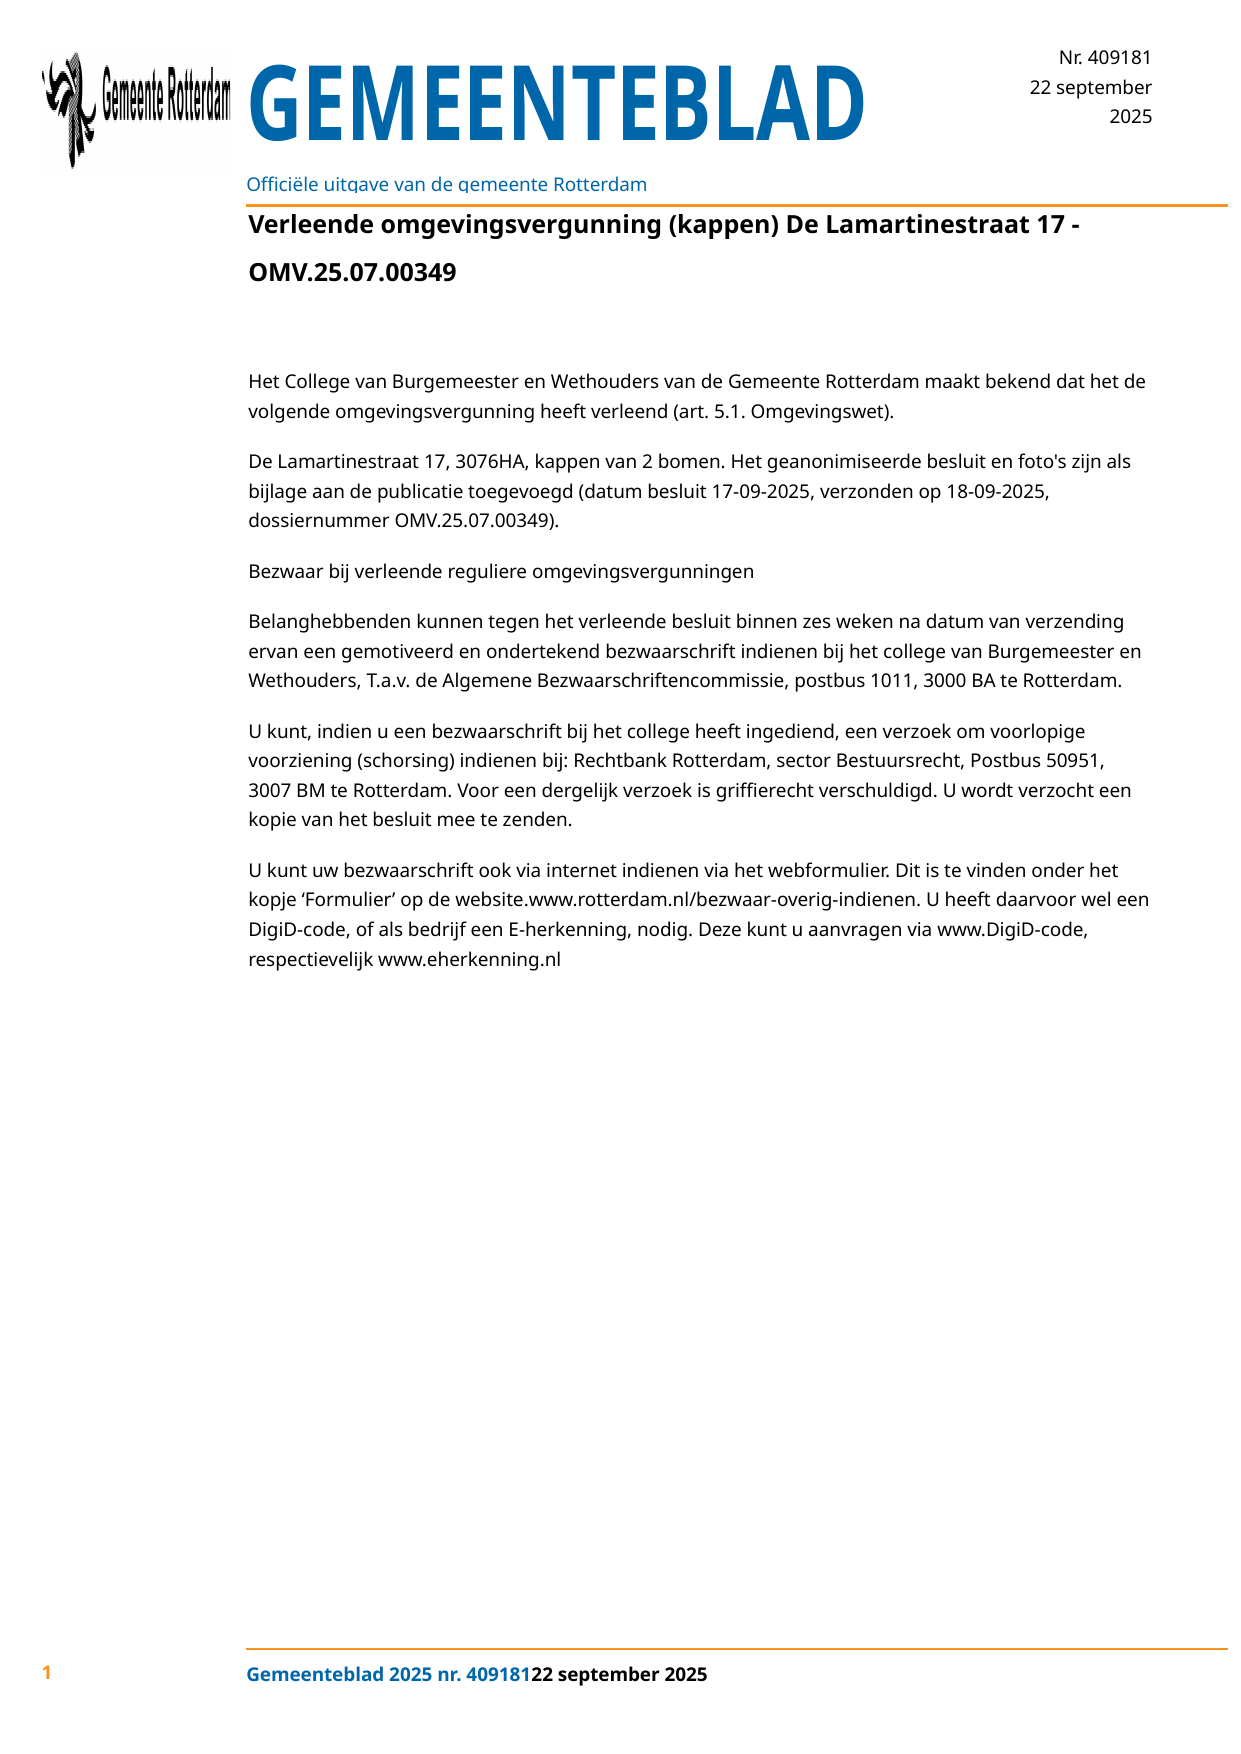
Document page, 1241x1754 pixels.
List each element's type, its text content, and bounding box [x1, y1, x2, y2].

text Belanghebbenden kunnen tegen het verleende besluit binnen zes weken na datum van verzending ervan een gemotiveerd en ondertekend bezwaarschrift indienen bij het college van Burgemeester en Wethouders, T.a.v. de Algemene Bezwaarschriftencommissie, postbus 1011, 3000 BA te Rotterdam. [248, 608, 1152, 693]
text U kunt uw bezwaarschrift ook via internet indienen via het webformulier. Dit is te vinden onder het kopje ‘Formulier’ op de website.www.rotterdam.nl/bezwaar-overig-indienen. U heeft daarvoor wel een DigiD-code, of als bedrijf een E-herkenning, nodig. Deze kunt u aanvragen via www.DigiD-code, respectievelijk www.eherkenning.nl [248, 857, 1152, 972]
text Verleende omgevingsvergunning (kappen) De Lamartinestraat 17 - OMV.25.07.00349 [248, 207, 1152, 288]
text De Lamartinestraat 17, 3076HA, kappen van 2 bomen. Het geanonimiseerde besluit en foto's zijn als bijlage aan de publicatie toegevoegd (datum besluit 17-09-2025, verzonden op 18-09-2025, dossiernummer OMV.25.07.00349). [248, 448, 1152, 533]
text U kunt, indien u een bezwaarschrift bij het college heeft ingediend, een verzoek om voorlopige voorziening (schorsing) indienen bij: Rechtbank Rotterdam, sector Bestuursrecht, Postbus 50951, 3007 BM te Rotterdam. Voor een dergelijk verzoek is griffierecht verschuldigd. U wordt verzocht een kopie van het besluit mee te zenden. [248, 718, 1152, 832]
text Bezwaar bij verleende reguliere omgevingsvergunningen [248, 558, 1152, 584]
text Het College van Burgemeester en Wethouders van de Gemeente Rotterdam maakt bekend dat het de volgende omgevingsvergunning heeft verleend (art. 5.1. Omgevingswet). [248, 368, 1152, 424]
picture [41, 47, 231, 172]
